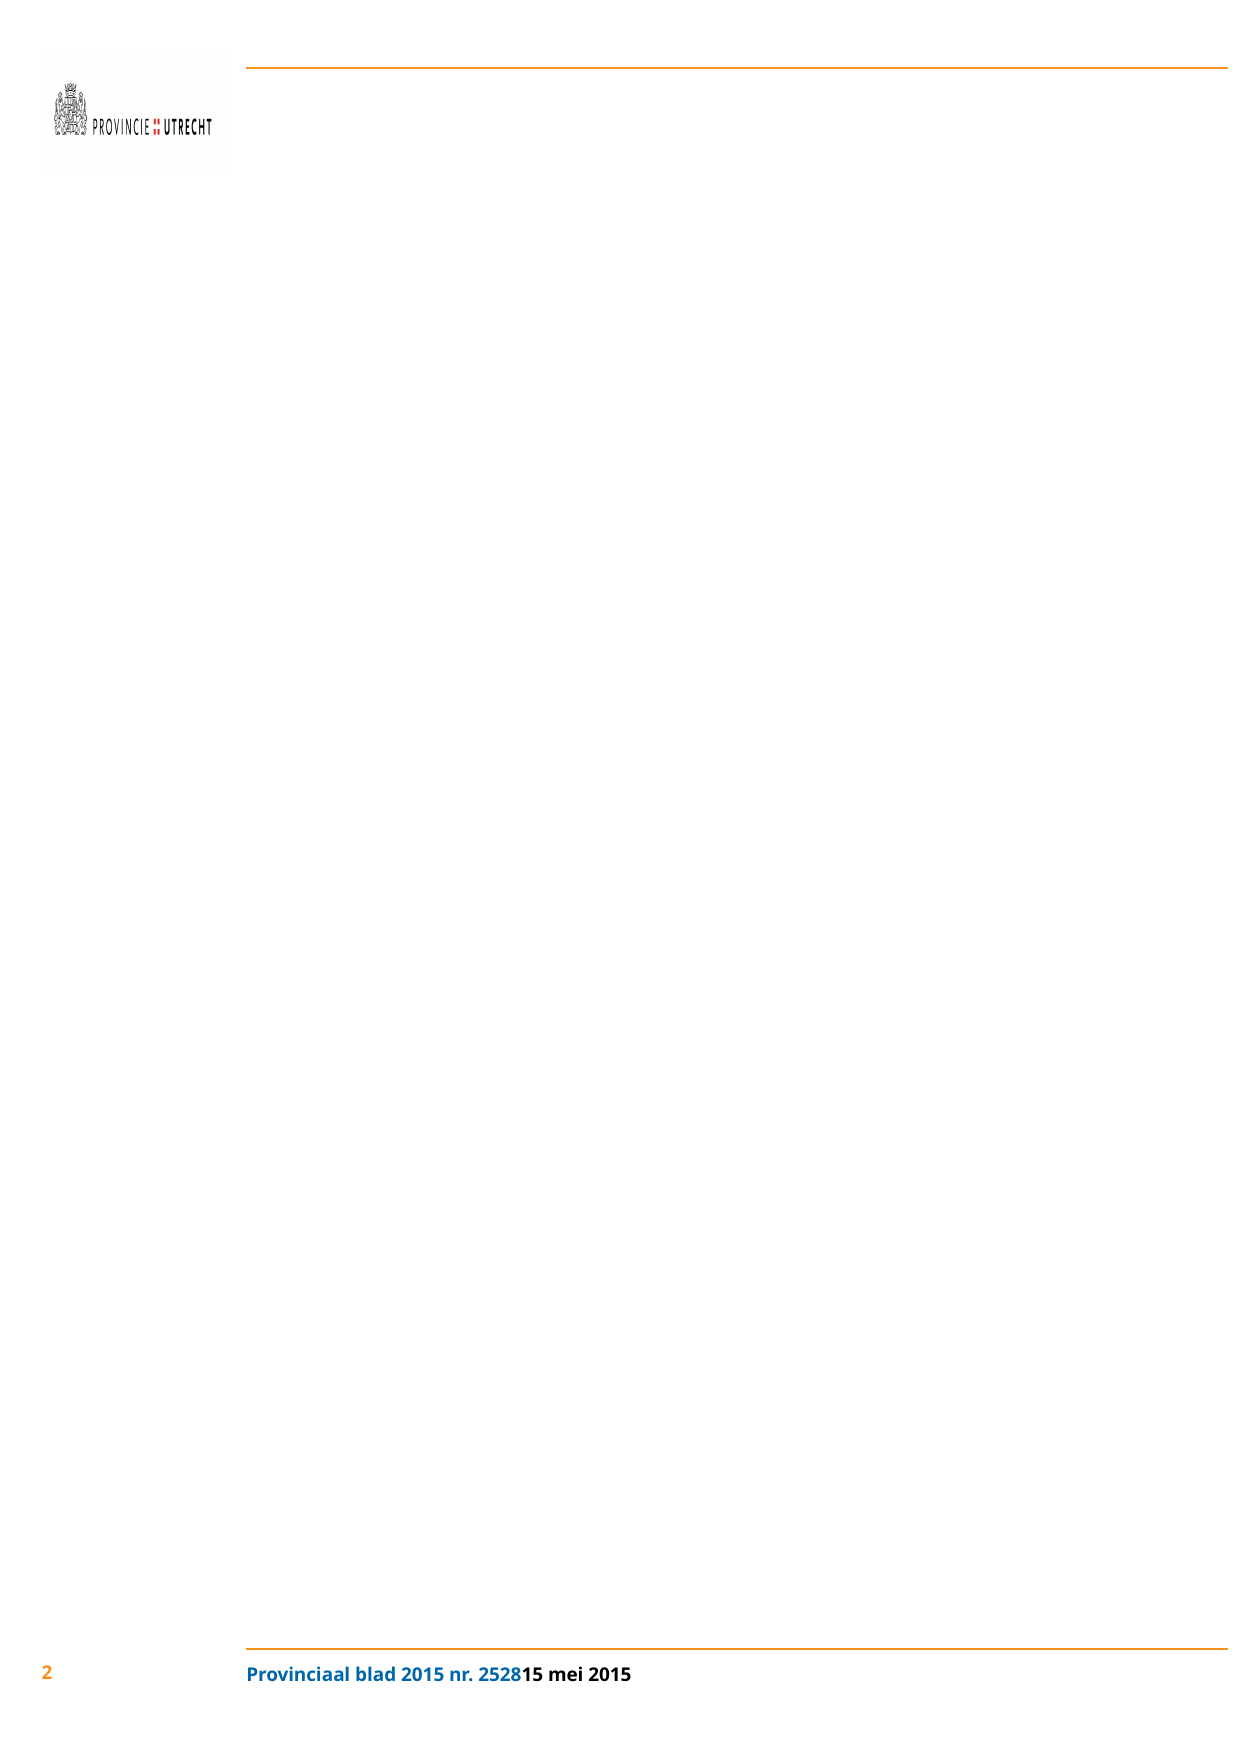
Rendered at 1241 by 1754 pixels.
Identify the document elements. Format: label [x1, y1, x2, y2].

picture [41, 47, 231, 172]
